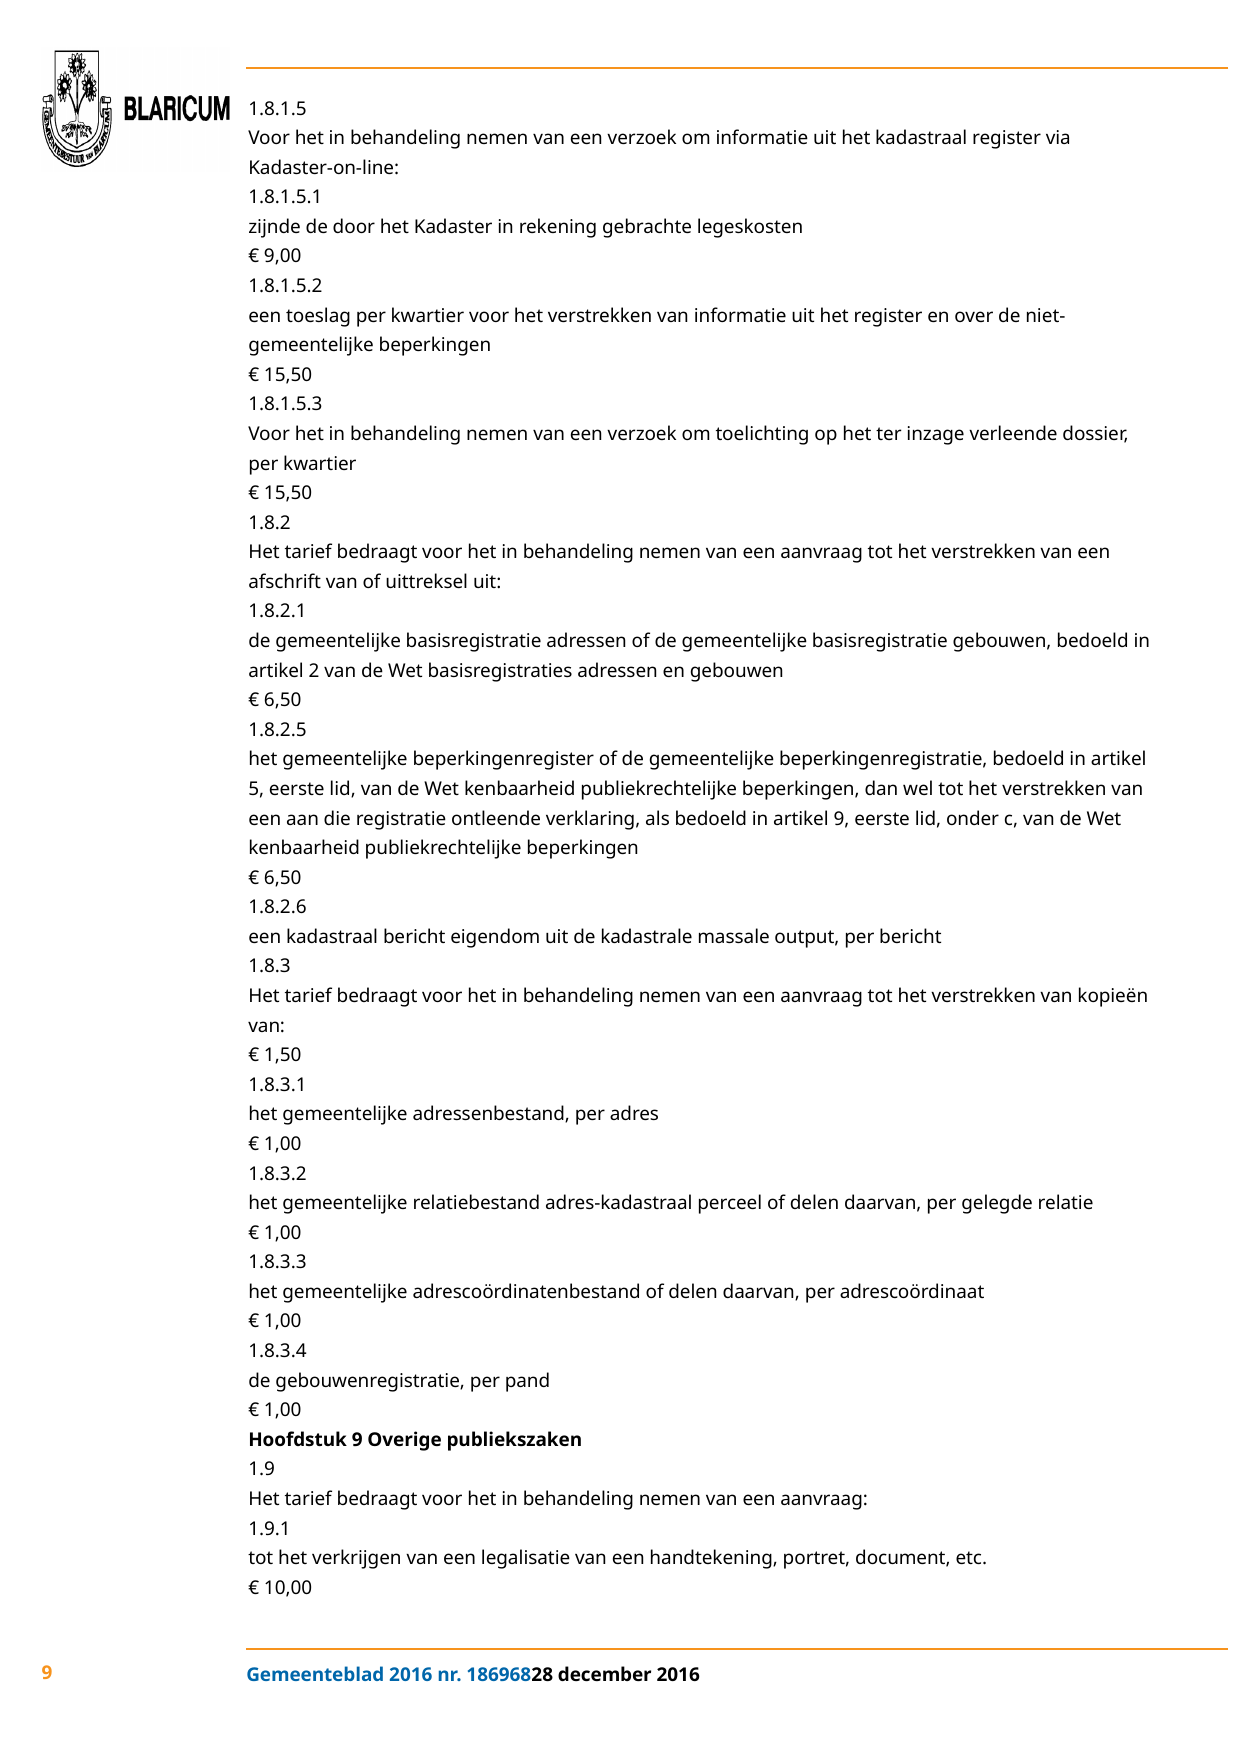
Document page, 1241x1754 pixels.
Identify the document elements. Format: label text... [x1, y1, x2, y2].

text € 1,00 [248, 1130, 1152, 1156]
text 1.8.1.5.3 [248, 391, 1152, 416]
text Voor het in behandeling nemen van een verzoek om informatie uit het kadastraal register via Kadaster-on-line: [248, 124, 1152, 180]
text het gemeentelijke beperkingenregister of de gemeentelijke beperkingenregistratie, bedoeld in artikel 5, eerste lid, van de Wet kenbaarheid publiekrechtelijke beperkingen, dan wel tot het verstrekken van een aan die registratie ontleende verklaring, als bedoeld in artikel 9, eerste lid, onder c, van de Wet kenbaarheid publiekrechtelijke beperkingen [248, 746, 1152, 860]
text € 1,00 [248, 1308, 1152, 1333]
text de gebouwenregistratie, per pand [248, 1367, 1152, 1393]
text € 15,50 [248, 479, 1152, 505]
text Het tarief bedraagt voor het in behandeling nemen van een aanvraag tot het verstrekken van een afschrift van of uittreksel uit: [248, 538, 1152, 594]
text 1.8.1.5.1 [248, 183, 1152, 209]
text tot het verkrijgen van een legalisatie van een handtekening, portret, document, etc. [248, 1544, 1152, 1570]
text zijnde de door het Kadaster in rekening gebrachte legeskosten [248, 213, 1152, 239]
text het gemeentelijke adressenbestand, per adres [248, 1101, 1152, 1126]
text het gemeentelijke relatiebestand adres-kadastraal perceel of delen daarvan, per gelegde relatie [248, 1189, 1152, 1215]
text € 15,50 [248, 361, 1152, 387]
text 1.8.1.5 [248, 95, 1152, 121]
text 1.8.2.6 [248, 893, 1152, 919]
text € 6,50 [248, 864, 1152, 890]
text 1.8.2 [248, 509, 1152, 535]
text 1.8.3.2 [248, 1160, 1152, 1186]
text het gemeentelijke adrescoördinatenbestand of delen daarvan, per adrescoördinaat [248, 1278, 1152, 1304]
picture [41, 47, 231, 172]
text 1.8.3.1 [248, 1071, 1152, 1097]
text Voor het in behandeling nemen van een verzoek om toelichting op het ter inzage verleende dossier, per kwartier [248, 420, 1152, 476]
text € 10,00 [248, 1574, 1152, 1600]
text de gemeentelijke basisregistratie adressen of de gemeentelijke basisregistratie gebouwen, bedoeld in artikel 2 van de Wet basisregistraties adressen en gebouwen [248, 627, 1152, 683]
text 1.8.3.4 [248, 1337, 1152, 1363]
text € 9,00 [248, 243, 1152, 268]
text 1.8.2.1 [248, 598, 1152, 623]
text 1.9 [248, 1456, 1152, 1481]
text Hoofdstuk 9 Overige publiekszaken [248, 1426, 1152, 1452]
text 1.8.3.3 [248, 1248, 1152, 1274]
text 1.8.3 [248, 953, 1152, 978]
text Het tarief bedraagt voor het in behandeling nemen van een aanvraag tot het verstrekken van kopieën van: [248, 982, 1152, 1038]
text 1.8.1.5.2 [248, 272, 1152, 298]
text € 1,50 [248, 1041, 1152, 1067]
text € 1,00 [248, 1396, 1152, 1422]
text Het tarief bedraagt voor het in behandeling nemen van een aanvraag: [248, 1485, 1152, 1511]
text € 6,50 [248, 686, 1152, 712]
text een toeslag per kwartier voor het verstrekken van informatie uit het register en over de niet-gemeentelijke beperkingen [248, 302, 1152, 357]
text 1.9.1 [248, 1515, 1152, 1541]
text 1.8.2.5 [248, 716, 1152, 742]
text een kadastraal bericht eigendom uit de kadastrale massale output, per bericht [248, 923, 1152, 949]
text € 1,00 [248, 1219, 1152, 1245]
